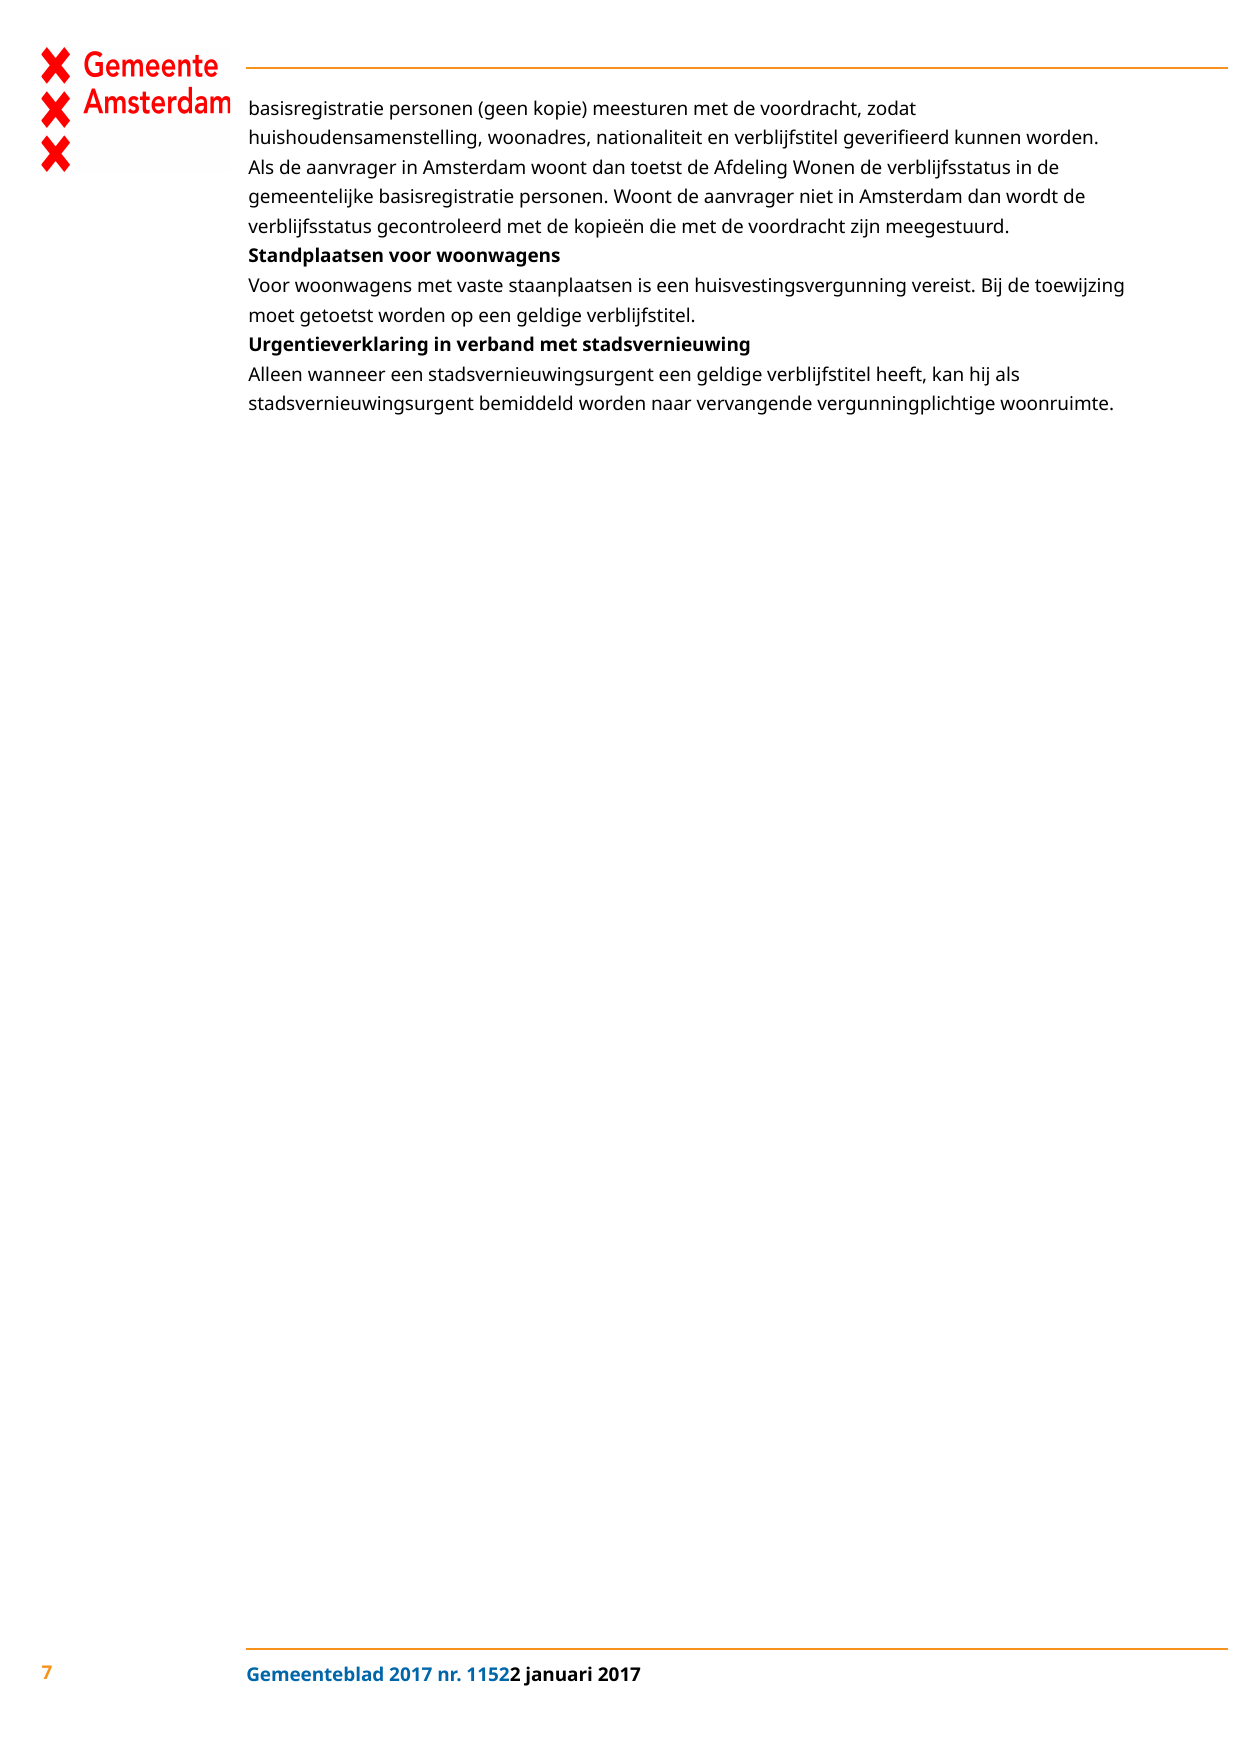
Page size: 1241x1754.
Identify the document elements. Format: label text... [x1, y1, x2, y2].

text Alleen wanneer een stadsvernieuwingsurgent een geldige verblijfstitel heeft, kan hij als stadsvernieuwingsurgent bemiddeld worden naar vervangende vergunningplichtige woonruimte. [248, 361, 1152, 416]
text Standplaatsen voor woonwagens [248, 243, 1152, 268]
text basisregistratie personen (geen kopie) meesturen met de voordracht, zodat huishoudensamenstelling, woonadres, nationaliteit en verblijfstitel geverifieerd kunnen worden. [248, 95, 1152, 150]
text Urgentieverklaring in verband met stadsvernieuwing [248, 331, 1152, 357]
picture [41, 47, 231, 172]
text Voor woonwagens met vaste staanplaatsen is een huisvestingsvergunning vereist. Bij de toewijzing moet getoetst worden op een geldige verblijfstitel. [248, 272, 1152, 328]
text Als de aanvrager in Amsterdam woont dan toetst de Afdeling Wonen de verblijfsstatus in de gemeentelijke basisregistratie personen. Woont de aanvrager niet in Amsterdam dan wordt de verblijfsstatus gecontroleerd met de kopieën die met de voordracht zijn meegestuurd. [248, 154, 1152, 239]
